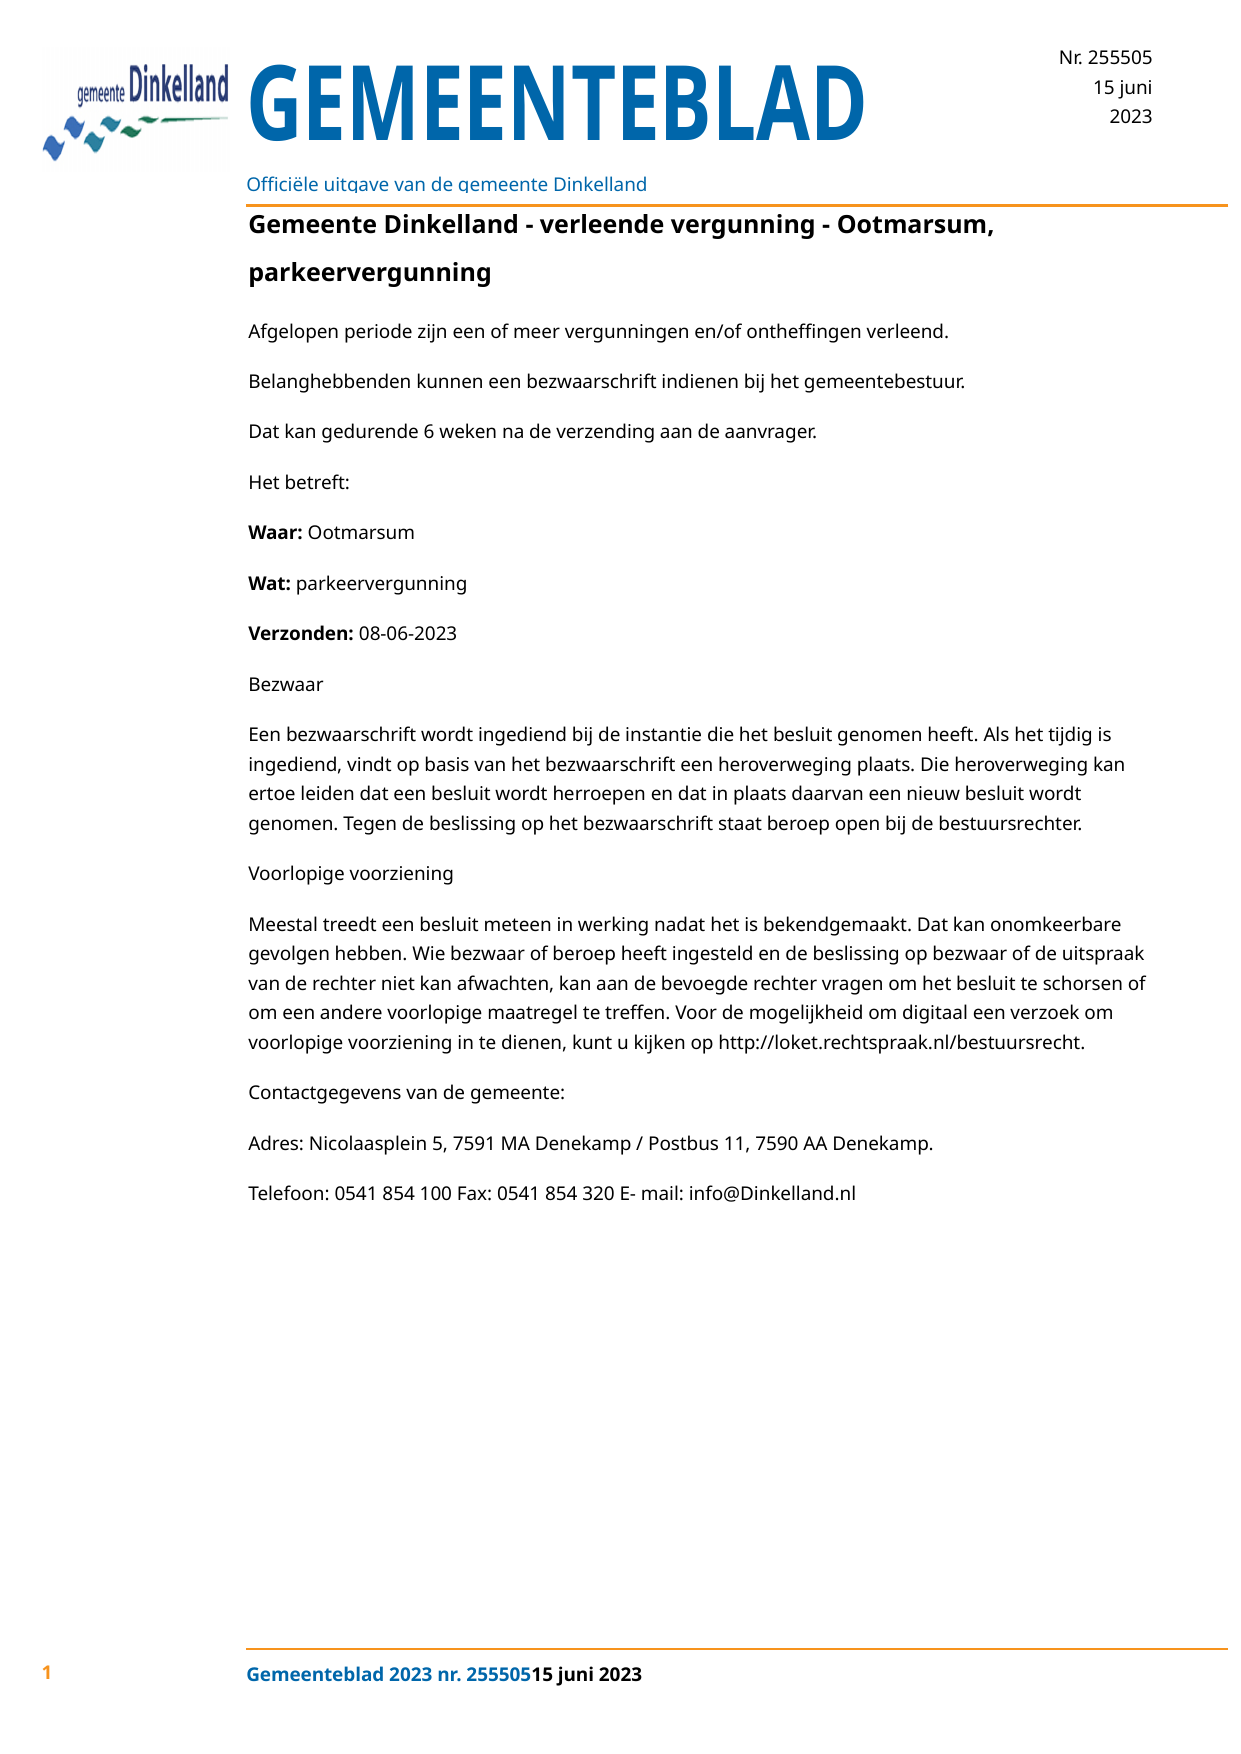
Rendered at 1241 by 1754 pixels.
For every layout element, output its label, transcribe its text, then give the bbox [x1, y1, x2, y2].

text Verzonden: 08-06-2023 [248, 620, 1152, 646]
text Adres: Nicolaasplein 5, 7591 MA Denekamp / Postbus 11, 7590 AA Denekamp. [248, 1130, 1152, 1156]
text Afgelopen periode zijn een of meer vergunningen en/of ontheffingen verleend. [248, 318, 1152, 344]
text Het betreft: [248, 469, 1152, 495]
text Waar: Ootmarsum [248, 519, 1152, 545]
text Bezwaar [248, 671, 1152, 697]
text Voorlopige voorziening [248, 860, 1152, 886]
text Meestal treedt een besluit meteen in werking nadat het is bekendgemaakt. Dat kan onomkeerbare gevolgen hebben. Wie bezwaar of beroep heeft ingesteld en de beslissing op bezwaar of de uitspraak van de rechter niet kan afwachten, kan aan de bevoegde rechter vragen om het besluit te schorsen of om een andere voorlopige maatregel te treffen. Voor de mogelijkheid om digitaal een verzoek om voorlopige voorziening in te dienen, kunt u kijken op http://loket.rechtspraak.nl/bestuursrecht. [248, 911, 1152, 1055]
text Gemeente Dinkelland - verleende vergunning - Ootmarsum, parkeervergunning [248, 207, 1152, 288]
text Wat: parkeervergunning [248, 570, 1152, 596]
picture [41, 47, 231, 172]
text Dat kan gedurende 6 weken na de verzending aan de aanvrager. [248, 419, 1152, 444]
text Belanghebbenden kunnen een bezwaarschrift indienen bij het gemeentebestuur. [248, 368, 1152, 394]
text Contactgegevens van de gemeente: [248, 1079, 1152, 1105]
text Een bezwaarschrift wordt ingediend bij de instantie die het besluit genomen heeft. Als het tijdig is ingediend, vindt op basis van het bezwaarschrift een heroverweging plaats. Die heroverweging kan ertoe leiden dat een besluit wordt herroepen en dat in plaats daarvan een nieuw besluit wordt genomen. Tegen de beslissing op het bezwaarschrift staat beroep open bij de bestuursrechter. [248, 721, 1152, 836]
text Telefoon: 0541 854 100 Fax: 0541 854 320 E- mail: info@Dinkelland.nl [248, 1180, 1152, 1206]
